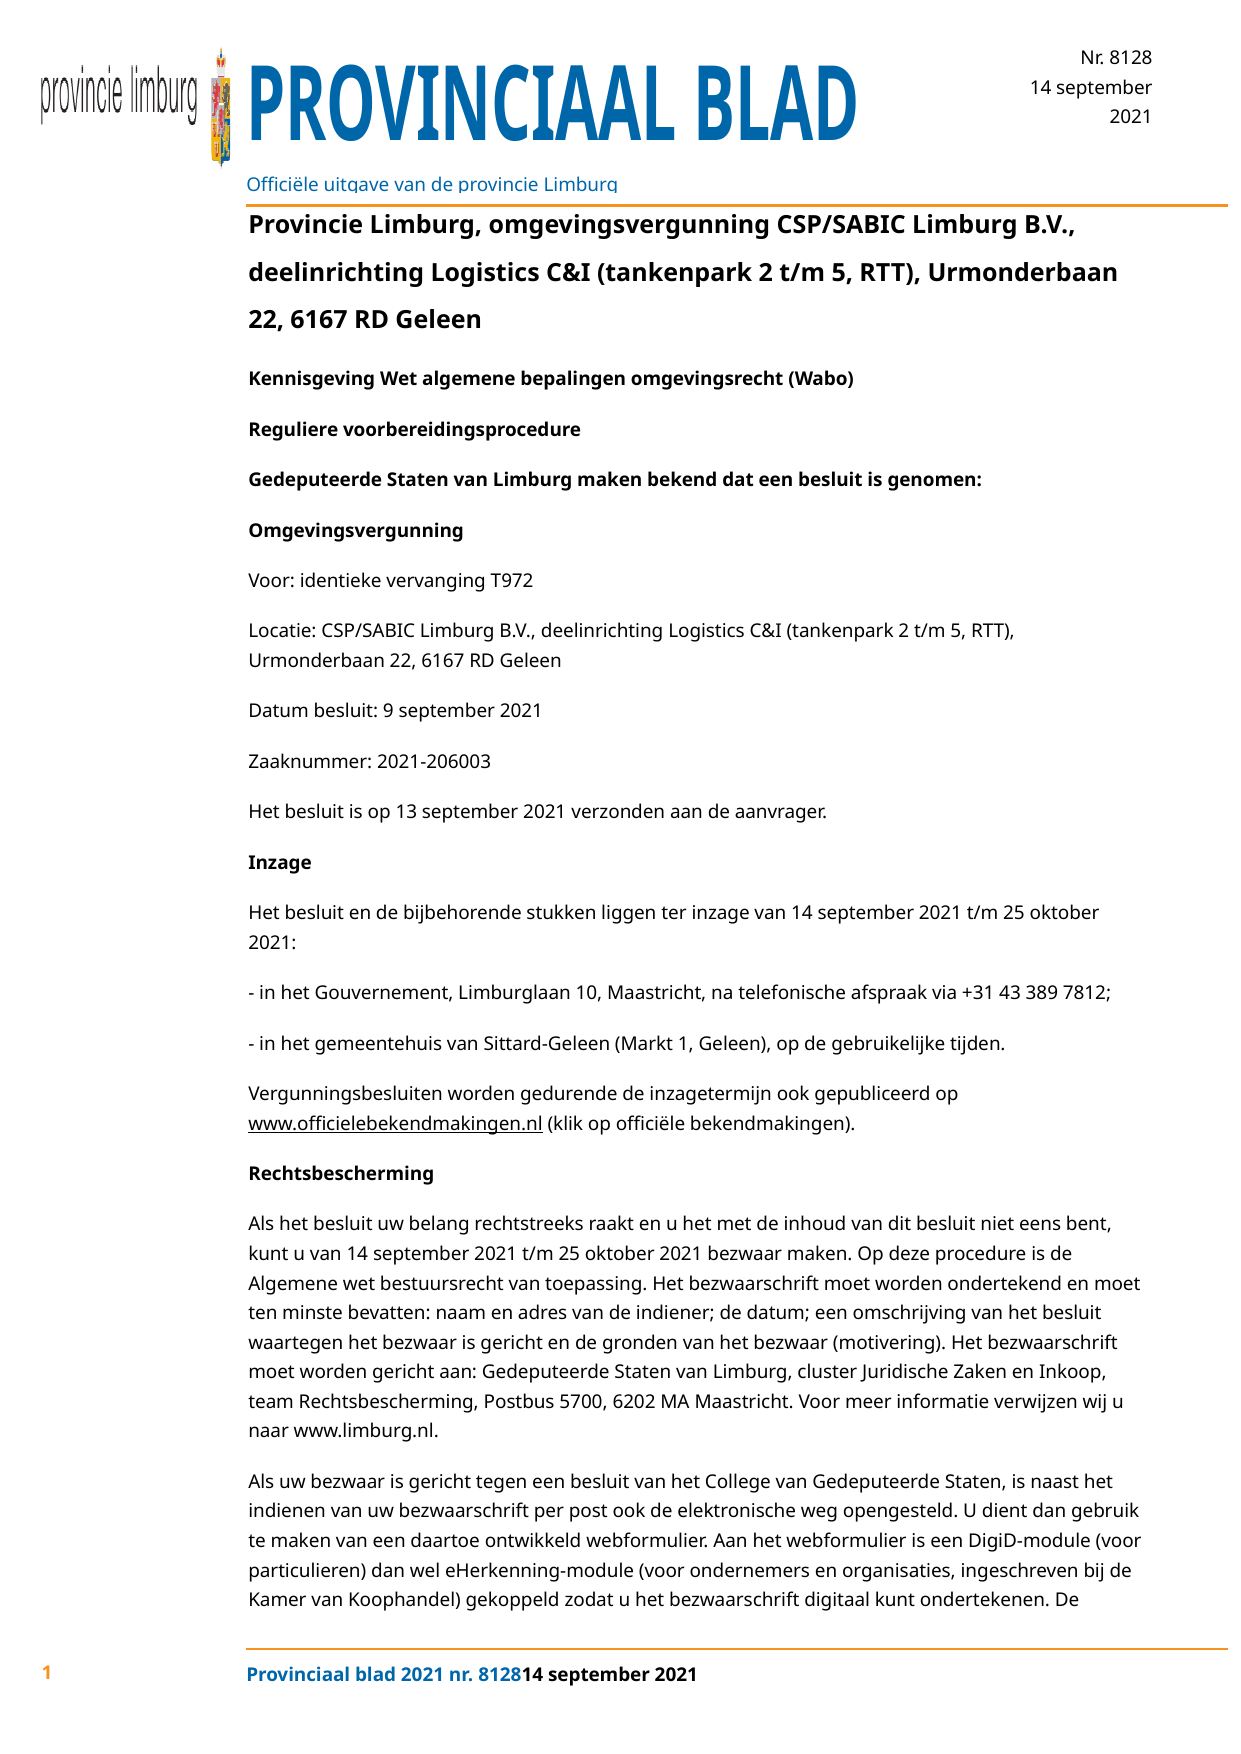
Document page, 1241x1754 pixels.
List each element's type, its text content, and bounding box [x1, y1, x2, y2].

text Voor: identieke vervanging T972 [248, 567, 1152, 593]
text Kennisgeving Wet algemene bepalingen omgevingsrecht (Wabo) [248, 366, 1152, 391]
text Zaaknummer: 2021-206003 [248, 748, 1152, 774]
text Gedeputeerde Staten van Limburg maken bekend dat een besluit is genomen: [248, 466, 1152, 492]
text Datum besluit: 9 september 2021 [248, 698, 1152, 723]
text Als het besluit uw belang rechtstreeks raakt en u het met de inhoud van dit besluit niet eens bent, kunt u van 14 september 2021 t/m 25 oktober 2021 bezwaar maken. Op deze procedure is de Algemene wet bestuursrecht van toepassing. Het bezwaarschrift moet worden ondertekend en moet ten minste bevatten: naam en adres van de indiener; de datum; een omschrijving van het besluit waartegen het bezwaar is gericht en de gronden van het bezwaar (motivering). Het bezwaarschrift moet worden gericht aan: Gedeputeerde Staten van Limburg, cluster Juridische Zaken en Inkoop, team Rechtsbescherming, Postbus 5700, 6202 MA Maastricht. Voor meer informatie verwijzen wij u naar www.limburg.nl. [248, 1211, 1152, 1443]
text Vergunningsbesluiten worden gedurende de inzagetermijn ook gepubliceerd op www.officielebekendmakingen.nl (klik op officiële bekendmakingen). [248, 1080, 1152, 1135]
text - in het Gouvernement, Limburglaan 10, Maastricht, na telefonische afspraak via +31 43 389 7812; [248, 979, 1152, 1005]
text Omgevingsvergunning [248, 517, 1152, 542]
text Het besluit en de bijbehorende stukken liggen ter inzage van 14 september 2021 t/m 25 oktober 2021: [248, 899, 1152, 954]
text Reguliere voorbereidingsprocedure [248, 416, 1152, 442]
text - in het gemeentehuis van Sittard-Geleen (Markt 1, Geleen), op de gebruikelijke tijden. [248, 1030, 1152, 1055]
text Het besluit is op 13 september 2021 verzonden aan de aanvrager. [248, 798, 1152, 824]
text Locatie: CSP/SABIC Limburg B.V., deelinrichting Logistics C&I (tankenpark 2 t/m 5, RTT), Urmonderbaan 22, 6167 RD Geleen [248, 618, 1152, 673]
picture [41, 47, 231, 172]
text Inzage [248, 849, 1152, 874]
text Provincie Limburg, omgevingsvergunning CSP/SABIC Limburg B.V., deelinrichting Logistics C&I (tankenpark 2 t/m 5, RTT), Urmonderbaan 22, 6167 RD Geleen [248, 207, 1152, 336]
text Als uw bezwaar is gericht tegen een besluit van het College van Gedeputeerde Staten, is naast het indienen van uw bezwaarschrift per post ook de elektronische weg opengesteld. U dient dan gebruik te maken van een daartoe ontwikkeld webformulier. Aan het webformulier is een DigiD-module (voor particulieren) dan wel eHerkenning-module (voor ondernemers en organisaties, ingeschreven bij de Kamer van Koophandel) gekoppeld zodat u het bezwaarschrift digitaal kunt ondertekenen. De [248, 1468, 1152, 1612]
text Rechtsbescherming [248, 1160, 1152, 1186]
